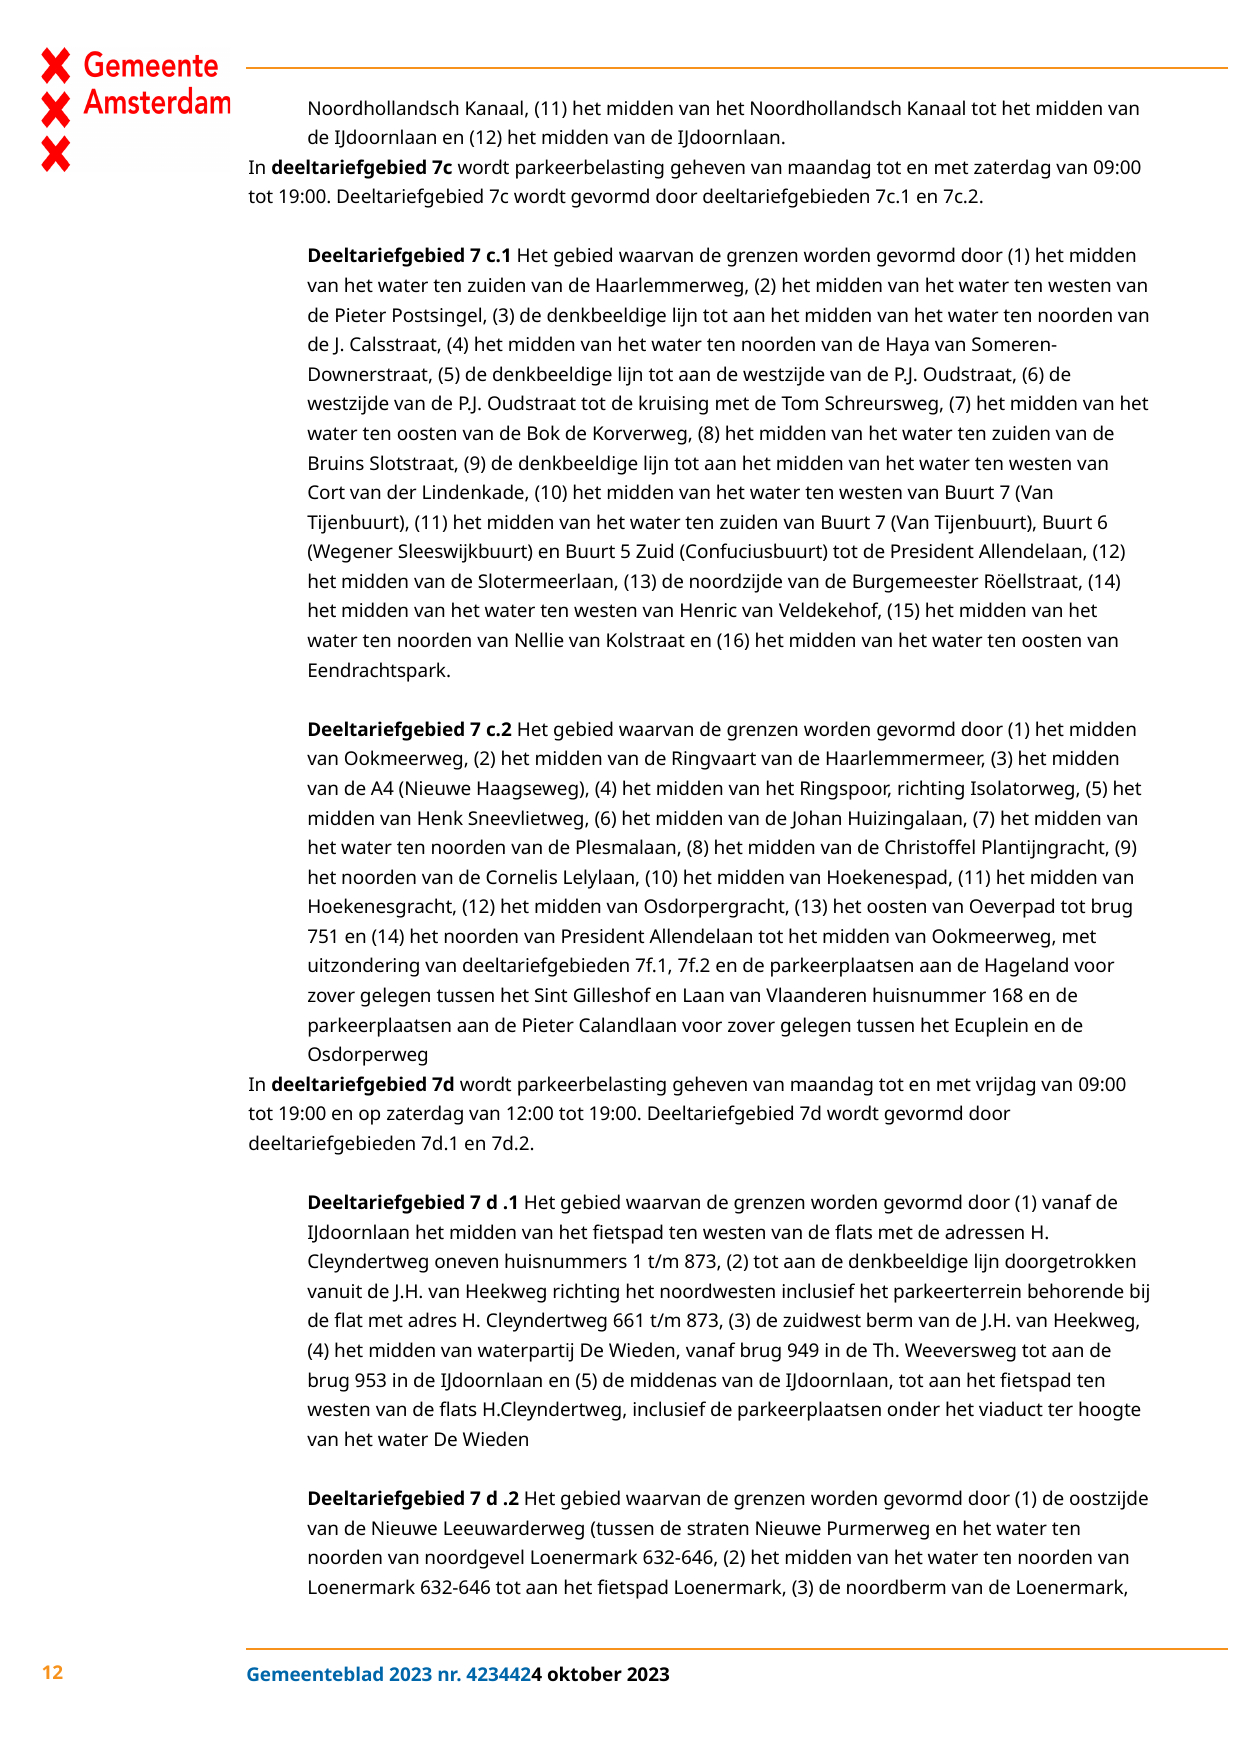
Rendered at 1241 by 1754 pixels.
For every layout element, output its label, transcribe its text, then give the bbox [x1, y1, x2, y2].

text In deeltariefgebied 7d wordt parkeerbelasting geheven van maandag tot en met vrijdag van 09:00 tot 19:00 en op zaterdag van 12:00 tot 19:00. Deeltariefgebied 7d wordt gevormd door deeltariefgebieden 7d.1 en 7d.2. [248, 1071, 1152, 1156]
list Deeltariefgebied 7 c.2 Het gebied waarvan de grenzen worden gevormd door (1) het midden van Ookmeerweg, (2) het midden van de Ringvaart van de Haarlemmermeer, (3) het midden van de A4 (Nieuwe Haagseweg), (4) het midden van het Ringspoor, richting Isolatorweg, (5) het midden van Henk Sneevlietweg, (6) het midden van de Johan Huizingalaan, (7) het midden van het water ten noorden van de Plesmalaan, (8) het midden van de Christoffel Plantijngracht, (9) het noorden van de Cornelis Lelylaan, (10) het midden van Hoekenespad, (11) het midden van Hoekenesgracht, (12) het midden van Osdorpergracht, (13) het oosten van Oeverpad tot brug 751 en (14) het noorden van President Allendelaan tot het midden van Ookmeerweg, met uitzondering van deeltariefgebieden 7f.1, 7f.2 en de parkeerplaatsen aan de Hageland voor zover gelegen tussen het Sint Gilleshof en Laan van Vlaanderen huisnummer 168 en de parkeerplaatsen aan de Pieter Calandlaan voor zover gelegen tussen het Ecuplein en de Osdorperweg [248, 716, 1152, 1067]
text In deeltariefgebied 7c wordt parkeerbelasting geheven van maandag tot en met zaterdag van 09:00 tot 19:00. Deeltariefgebied 7c wordt gevormd door deeltariefgebieden 7c.1 en 7c.2. [248, 154, 1152, 209]
list Deeltariefgebied 7 d .2 Het gebied waarvan de grenzen worden gevormd door (1) de oostzijde van de Nieuwe Leeuwarderweg (tussen de straten Nieuwe Purmerweg en het water ten noorden van noordgevel Loenermark 632-646, (2) het midden van het water ten noorden van Loenermark 632-646 tot aan het fietspad Loenermark, (3) de noordberm van de Loenermark, [248, 1485, 1152, 1600]
list Deeltariefgebied 7 d .1 Het gebied waarvan de grenzen worden gevormd door (1) vanaf de IJdoornlaan het midden van het fietspad ten westen van de flats met de adressen H. Cleyndertweg oneven huisnummers 1 t/m 873, (2) tot aan de denkbeeldige lijn doorgetrokken vanuit de J.H. van Heekweg richting het noordwesten inclusief het parkeerterrein behorende bij de flat met adres H. Cleyndertweg 661 t/m 873, (3) de zuidwest berm van de J.H. van Heekweg, (4) het midden van waterpartij De Wieden, vanaf brug 949 in de Th. Weeversweg tot aan de brug 953 in de IJdoornlaan en (5) de middenas van de IJdoornlaan, tot aan het fietspad ten westen van de flats H.Cleyndertweg, inclusief de parkeerplaatsen onder het viaduct ter hoogte van het water De Wieden [248, 1189, 1152, 1452]
picture [41, 47, 231, 172]
list Deeltariefgebied 7 c.1 Het gebied waarvan de grenzen worden gevormd door (1) het midden van het water ten zuiden van de Haarlemmerweg, (2) het midden van het water ten westen van de Pieter Postsingel, (3) de denkbeeldige lijn tot aan het midden van het water ten noorden van de J. Calsstraat, (4) het midden van het water ten noorden van de Haya van Someren-Downerstraat, (5) de denkbeeldige lijn tot aan de westzijde van de P.J. Oudstraat, (6) de westzijde van de P.J. Oudstraat tot de kruising met de Tom Schreursweg, (7) het midden van het water ten oosten van de Bok de Korverweg, (8) het midden van het water ten zuiden van de Bruins Slotstraat, (9) de denkbeeldige lijn tot aan het midden van het water ten westen van Cort van der Lindenkade, (10) het midden van het water ten westen van Buurt 7 (Van Tijenbuurt), (11) het midden van het water ten zuiden van Buurt 7 (Van Tijenbuurt), Buurt 6 (Wegener Sleeswijkbuurt) en Buurt 5 Zuid (Confuciusbuurt) tot de President Allendelaan, (12) het midden van de Slotermeerlaan, (13) de noordzijde van de Burgemeester Röellstraat, (14) het midden van het water ten westen van Henric van Veldekehof, (15) het midden van het water ten noorden van Nellie van Kolstraat en (16) het midden van het water ten oosten van Eendrachtspark. [248, 243, 1152, 683]
list Noordhollandsch Kanaal, (11) het midden van het Noordhollandsch Kanaal tot het midden van de IJdoornlaan en (12) het midden van de IJdoornlaan. [248, 95, 1152, 150]
